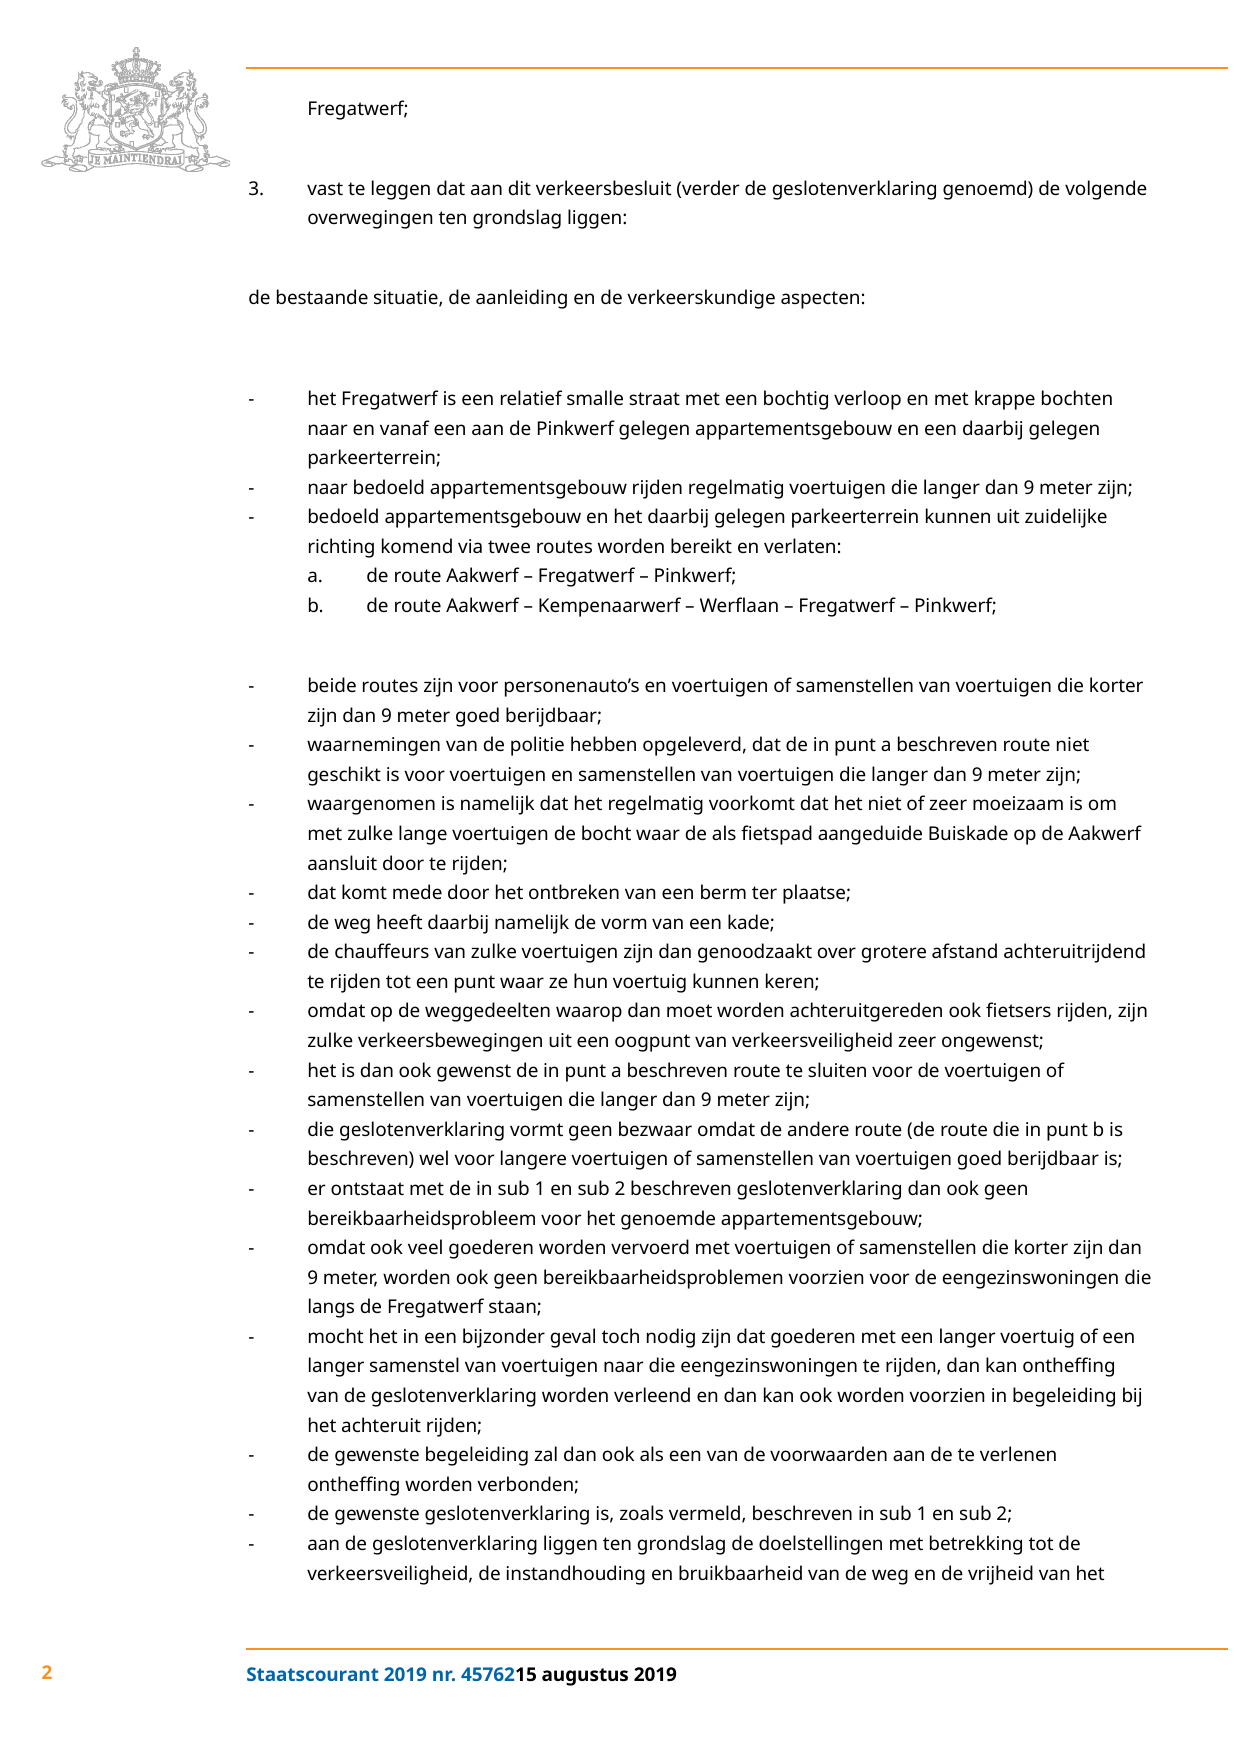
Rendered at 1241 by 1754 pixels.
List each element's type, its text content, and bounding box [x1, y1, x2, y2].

list die geslotenverklaring vormt geen bezwaar omdat de andere route (de route die in punt b is beschreven) wel voor langere voertuigen of samenstellen van voertuigen goed berijdbaar is; [248, 1116, 1152, 1171]
list omdat ook veel goederen worden vervoerd met voertuigen of samenstellen die korter zijn dan 9 meter, worden ook geen bereikbaarheidsproblemen voorzien voor de eengezinswoningen die langs de Fregatwerf staan; [248, 1234, 1152, 1319]
list de chauffeurs van zulke voertuigen zijn dan genoodzaakt over grotere afstand achteruitrijdend te rijden tot een punt waar ze hun voertuig kunnen keren; [248, 938, 1152, 994]
list de route Aakwerf – Fregatwerf – Pinkwerf; [307, 563, 1152, 588]
list er ontstaat met de in sub 1 en sub 2 beschreven geslotenverklaring dan ook geen bereikbaarheidsprobleem voor het genoemde appartementsgebouw; [248, 1175, 1152, 1231]
list de gewenste geslotenverklaring is, zoals vermeld, beschreven in sub 1 en sub 2; [248, 1501, 1152, 1526]
list Fregatwerf; [248, 95, 1152, 121]
list bedoeld appartementsgebouw en het daarbij gelegen parkeerterrein kunnen uit zuidelijke richting komend via twee routes worden bereikt en verlaten: [248, 503, 1152, 559]
list de weg heeft daarbij namelijk de vorm van een kade; [248, 909, 1152, 935]
list het Fregatwerf is een relatief smalle straat met een bochtig verloop en met krappe bochten naar en vanaf een aan de Pinkwerf gelegen appartementsgebouw en een daarbij gelegen parkeerterrein; [248, 385, 1152, 470]
list waarnemingen van de politie hebben opgeleverd, dat de in punt a beschreven route niet geschikt is voor voertuigen en samenstellen van voertuigen die langer dan 9 meter zijn; [248, 731, 1152, 787]
list vast te leggen dat aan dit verkeersbesluit (verder de geslotenverklaring genoemd) de volgende overwegingen ten grondslag liggen: [248, 175, 1152, 230]
list waargenomen is namelijk dat het regelmatig voorkomt dat het niet of zeer moeizaam is om met zulke lange voertuigen de bocht waar de als fietspad aangeduide Buiskade op de Aakwerf aansluit door te rijden; [248, 791, 1152, 876]
list de gewenste begeleiding zal dan ook als een van de voorwaarden aan de te verlenen ontheffing worden verbonden; [248, 1441, 1152, 1497]
list mocht het in een bijzonder geval toch nodig zijn dat goederen met een langer voertuig of een langer samenstel van voertuigen naar die eengezinswoningen te rijden, dan kan ontheffing van de geslotenverklaring worden verleend en dan kan ook worden voorzien in begeleiding bij het achteruit rijden; [248, 1323, 1152, 1438]
list dat komt mede door het ontbreken van een berm ter plaatse; [248, 879, 1152, 905]
list het is dan ook gewenst de in punt a beschreven route te sluiten voor de voertuigen of samenstellen van voertuigen die langer dan 9 meter zijn; [248, 1057, 1152, 1112]
picture [41, 47, 231, 172]
list de route Aakwerf – Kempenaarwerf – Werflaan – Fregatwerf – Pinkwerf; [307, 592, 1152, 618]
list aan de geslotenverklaring liggen ten grondslag de doelstellingen met betrekking tot de verkeersveiligheid, de instandhouding en bruikbaarheid van de weg en de vrijheid van het [248, 1530, 1152, 1586]
list naar bedoeld appartementsgebouw rijden regelmatig voertuigen die langer dan 9 meter zijn; [248, 474, 1152, 500]
list omdat op de weggedeelten waarop dan moet worden achteruitgereden ook fietsers rijden, zijn zulke verkeersbewegingen uit een oogpunt van verkeersveiligheid zeer ongewenst; [248, 998, 1152, 1053]
text de bestaande situatie, de aanleiding en de verkeerskundige aspecten: [248, 284, 1152, 310]
list beide routes zijn voor personenauto’s en voertuigen of samenstellen van voertuigen die korter zijn dan 9 meter goed berijdbaar; [248, 672, 1152, 728]
